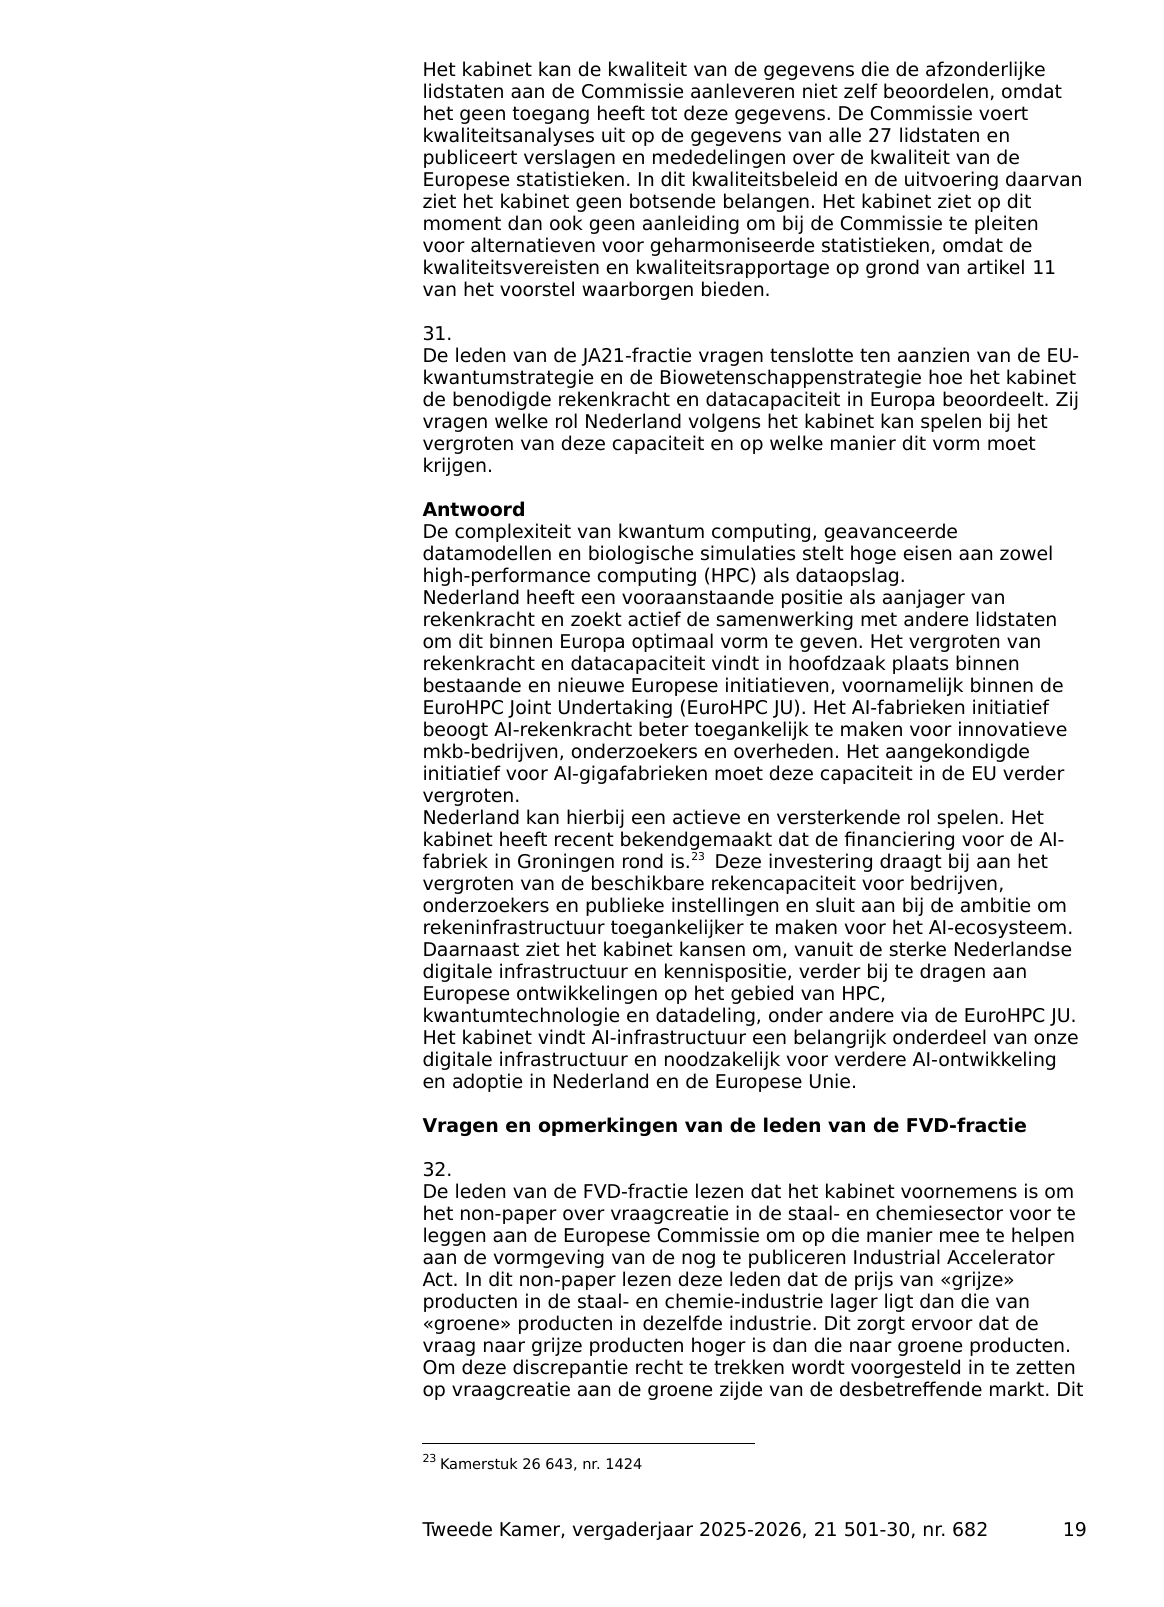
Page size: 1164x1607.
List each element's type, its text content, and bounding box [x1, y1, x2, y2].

text De complexiteit van kwantum computing, geavanceerde datamodellen en biologische simulaties stelt hoge eisen aan zowel high-performance computing (HPC) als dataopslag. [422, 521, 1087, 587]
text Nederland kan hierbij een actieve en versterkende rol spelen. Het kabinet heeft recent bekendgemaakt dat de financiering voor de AI-fabriek in Groningen rond is. Deze investering draagt bij aan het vergroten van de beschikbare rekencapaciteit voor bedrijven, onderzoekers en publieke instellingen en sluit aan bij de ambitie om rekeninfrastructuur toegankelijker te maken voor het AI-ecosysteem. [422, 807, 1087, 939]
text 32. [422, 1159, 1087, 1181]
text Het kabinet vindt AI-infrastructuur een belangrijk onderdeel van onze digitale infrastructuur en noodzakelijk voor verdere AI-ontwikkeling en adoptie in Nederland en de Europese Unie. [422, 1027, 1087, 1092]
text Antwoord [422, 499, 1087, 521]
text Daarnaast ziet het kabinet kansen om, vanuit de sterke Nederlandse digitale infrastructuur en kennispositie, verder bij te dragen aan Europese ontwikkelingen op het gebied van HPC, kwantumtechnologie en datadeling, onder andere via de EuroHPC JU. [422, 939, 1087, 1027]
text De leden van de JA21-fractie vragen tenslotte ten aanzien van de EU-kwantumstrategie en de Biowetenschappenstrategie hoe het kabinet de benodigde rekenkracht en datacapaciteit in Europa beoordeelt. Zij vragen welke rol Nederland volgens het kabinet kan spelen bij het vergroten van deze capaciteit en op welke manier dit vorm moet krijgen. [422, 345, 1087, 477]
text 31. [422, 323, 1087, 345]
text Nederland heeft een vooraanstaande positie als aanjager van rekenkracht en zoekt actief de samenwerking met andere lidstaten om dit binnen Europa optimaal vorm te geven. Het vergroten van rekenkracht en datacapaciteit vindt in hoofdzaak plaats binnen bestaande en nieuwe Europese initiatieven, voornamelijk binnen de EuroHPC Joint Undertaking (EuroHPC JU). Het AI-fabrieken initiatief beoogt AI-rekenkracht beter toegankelijk te maken voor innovatieve mkb-bedrijven, onderzoekers en overheden. Het aangekondigde initiatief voor AI-gigafabrieken moet deze capaciteit in de EU verder vergroten. [422, 587, 1087, 807]
subtitle Vragen en opmerkingen van de leden van de FVD-fractie [422, 1115, 1087, 1137]
text Het kabinet kan de kwaliteit van de gegevens die de afzonderlijke lidstaten aan de Commissie aanleveren niet zelf beoordelen, omdat het geen toegang heeft tot deze gegevens. De Commissie voert kwaliteitsanalyses uit op de gegevens van alle 27 lidstaten en publiceert verslagen en mededelingen over de kwaliteit van de Europese statistieken. In dit kwaliteitsbeleid en de uitvoering daarvan ziet het kabinet geen botsende belangen. Het kabinet ziet op dit moment dan ook geen aanleiding om bij de Commissie te pleiten voor alternatieven voor geharmoniseerde statistieken, omdat de kwaliteitsvereisten en kwaliteitsrapportage op grond van artikel 11 van het voorstel waarborgen bieden. [422, 59, 1087, 301]
text Kamerstuk 26 643, nr. 1424 [422, 1452, 1087, 1474]
text De leden van de FVD-fractie lezen dat het kabinet voornemens is om het non-paper over vraagcreatie in de staal- en chemiesector voor te leggen aan de Europese Commissie om op die manier mee te helpen aan de vormgeving van de nog te publiceren Industrial Accelerator Act. In dit non-paper lezen deze leden dat de prijs van «grijze» producten in de staal- en chemie-industrie lager ligt dan die van «groene» producten in dezelfde industrie. Dit zorgt ervoor dat de vraag naar grijze producten hoger is dan die naar groene producten. Om deze discrepantie recht te trekken wordt voorgesteld in te zetten op vraagcreatie aan de groene zijde van de desbetreffende markt. Dit [422, 1181, 1087, 1401]
